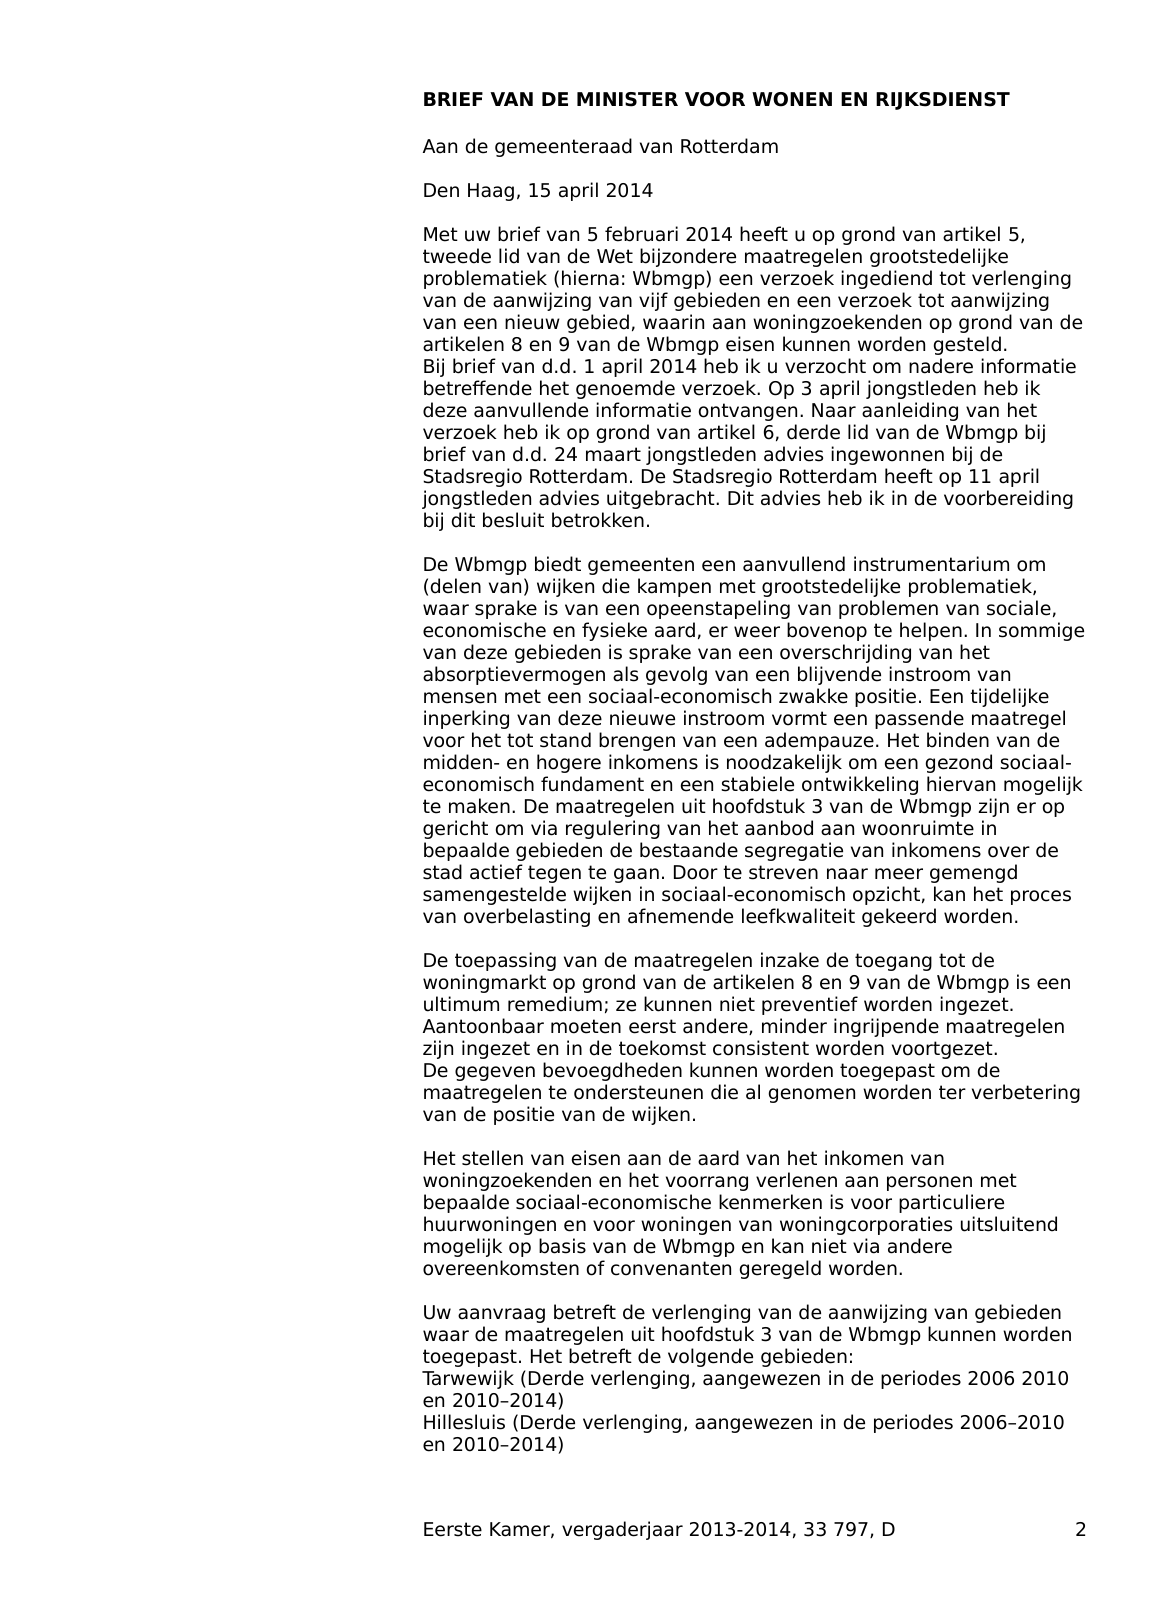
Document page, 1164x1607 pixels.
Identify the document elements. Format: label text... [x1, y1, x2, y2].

text Het stellen van eisen aan de aard van het inkomen van woningzoekenden en het voorrang verlenen aan personen met bepaalde sociaal-economische kenmerken is voor particuliere huurwoningen en voor woningen van woningcorporaties uitsluitend mogelijk op basis van de Wbmgp en kan niet via andere overeenkomsten of convenanten geregeld worden. [422, 1148, 1087, 1280]
text Met uw brief van 5 februari 2014 heeft u op grond van artikel 5, tweede lid van de Wet bijzondere maatregelen grootstedelijke problematiek (hierna: Wbmgp) een verzoek ingediend tot verlenging van de aanwijzing van vijf gebieden en een verzoek tot aanwijzing van een nieuw gebied, waarin aan woningzoekenden op grond van de artikelen 8 en 9 van de Wbmgp eisen kunnen worden gesteld. [422, 224, 1087, 356]
text Aan de gemeenteraad van Rotterdam [422, 136, 1087, 158]
text Tarwewijk (Derde verlenging, aangewezen in de periodes 2006 2010 en 2010–2014) [422, 1368, 1087, 1412]
text De toepassing van de maatregelen inzake de toegang tot de woningmarkt op grond van de artikelen 8 en 9 van de Wbmgp is een ultimum remedium; ze kunnen niet preventief worden ingezet. Aantoonbaar moeten eerst andere, minder ingrijpende maatregelen zijn ingezet en in de toekomst consistent worden voortgezet. [422, 950, 1087, 1060]
text Uw aanvraag betreft de verlenging van de aanwijzing van gebieden waar de maatregelen uit hoofdstuk 3 van de Wbmgp kunnen worden toegepast. Het betreft de volgende gebieden: [422, 1302, 1087, 1368]
text De Wbmgp biedt gemeenten een aanvullend instrumentarium om (delen van) wijken die kampen met grootstedelijke problematiek, waar sprake is van een opeenstapeling van problemen van sociale, economische en fysieke aard, er weer bovenop te helpen. In sommige van deze gebieden is sprake van een overschrijding van het absorptievermogen als gevolg van een blijvende instroom van mensen met een sociaal-economisch zwakke positie. Een tijdelijke inperking van deze nieuwe instroom vormt een passende maatregel voor het tot stand brengen van een adempauze. Het binden van de midden- en hogere inkomens is noodzakelijk om een gezond sociaal-economisch fundament en een stabiele ontwikkeling hiervan mogelijk te maken. De maatregelen uit hoofdstuk 3 van de Wbmgp zijn er op gericht om via regulering van het aanbod aan woonruimte in bepaalde gebieden de bestaande segregatie van inkomens over de stad actief tegen te gaan. Door te streven naar meer gemengd samengestelde wijken in sociaal-economisch opzicht, kan het proces van overbelasting en afnemende leefkwaliteit gekeerd worden. [422, 554, 1087, 928]
text Hillesluis (Derde verlenging, aangewezen in de periodes 2006–2010 en 2010–2014) [422, 1412, 1087, 1456]
text Bij brief van d.d. 1 april 2014 heb ik u verzocht om nadere informatie betreffende het genoemde verzoek. Op 3 april jongstleden heb ik deze aanvullende informatie ontvangen. Naar aanleiding van het verzoek heb ik op grond van artikel 6, derde lid van de Wbmgp bij brief van d.d. 24 maart jongstleden advies ingewonnen bij de Stadsregio Rotterdam. De Stadsregio Rotterdam heeft op 11 april jongstleden advies uitgebracht. Dit advies heb ik in de voorbereiding bij dit besluit betrokken. [422, 356, 1087, 532]
text De gegeven bevoegdheden kunnen worden toegepast om de maatregelen te ondersteunen die al genomen worden ter verbetering van de positie van de wijken. [422, 1060, 1087, 1126]
text Den Haag, 15 april 2014 [422, 180, 1087, 202]
subtitle BRIEF VAN DE MINISTER VOOR WONEN EN RIJKSDIENST [422, 89, 1087, 111]
